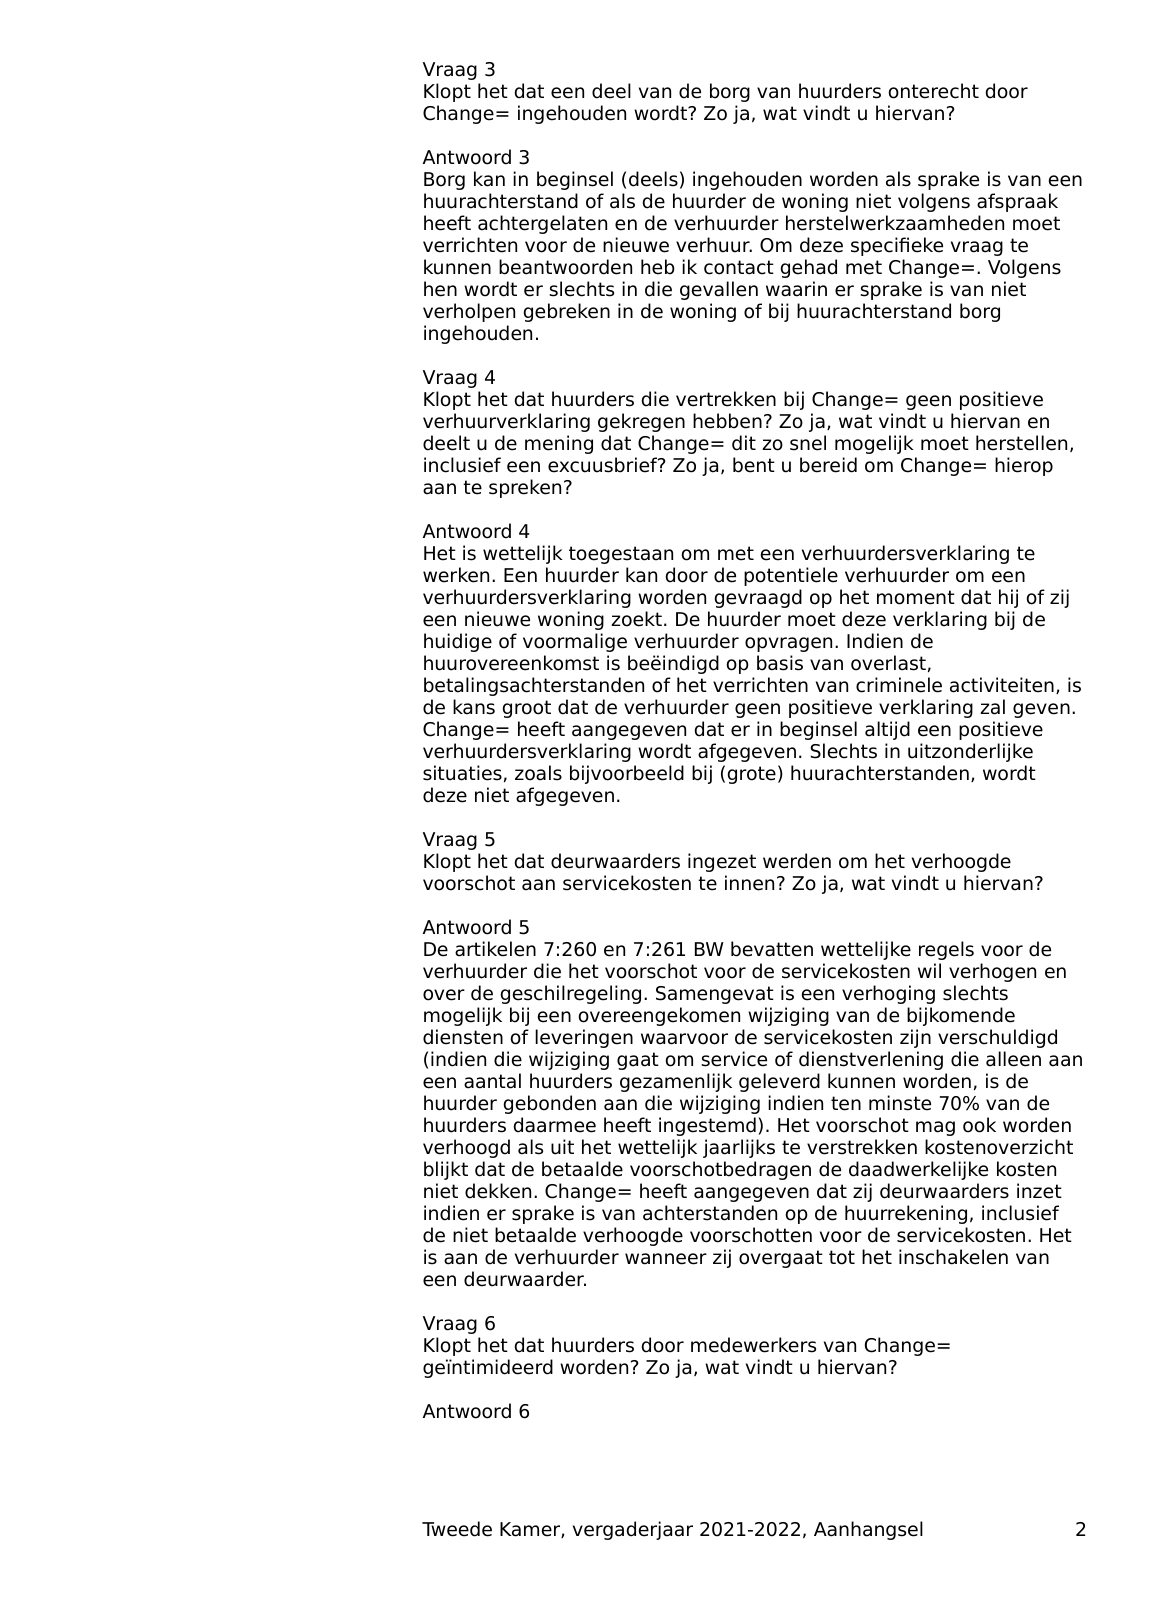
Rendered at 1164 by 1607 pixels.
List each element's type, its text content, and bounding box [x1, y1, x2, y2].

text Klopt het dat huurders die vertrekken bij Change= geen positieve verhuurverklaring gekregen hebben? Zo ja, wat vindt u hiervan en deelt u de mening dat Change= dit zo snel mogelijk moet herstellen, inclusief een excuusbrief? Zo ja, bent u bereid om Change= hierop aan te spreken? [422, 389, 1087, 499]
text Vraag 5 [422, 829, 1087, 851]
text Antwoord 4 [422, 521, 1087, 543]
text Klopt het dat een deel van de borg van huurders onterecht door Change= ingehouden wordt? Zo ja, wat vindt u hiervan? [422, 81, 1087, 125]
text Antwoord 3 [422, 147, 1087, 169]
text De artikelen 7:260 en 7:261 BW bevatten wettelijke regels voor de verhuurder die het voorschot voor de servicekosten wil verhogen en over de geschilregeling. Samengevat is een verhoging slechts mogelijk bij een overeengekomen wijziging van de bijkomende diensten of leveringen waarvoor de servicekosten zijn verschuldigd (indien die wijziging gaat om service of dienstverlening die alleen aan een aantal huurders gezamenlijk geleverd kunnen worden, is de huurder gebonden aan die wijziging indien ten minste 70% van de huurders daarmee heeft ingestemd). Het voorschot mag ook worden verhoogd als uit het wettelijk jaarlijks te verstrekken kostenoverzicht blijkt dat de betaalde voorschotbedragen de daadwerkelijke kosten niet dekken. Change= heeft aangegeven dat zij deurwaarders inzet indien er sprake is van achterstanden op de huurrekening, inclusief de niet betaalde verhoogde voorschotten voor de servicekosten. Het is aan de verhuurder wanneer zij overgaat tot het inschakelen van een deurwaarder. [422, 939, 1087, 1291]
text Vraag 4 [422, 367, 1087, 389]
text Antwoord 6 [422, 1401, 1087, 1423]
text Antwoord 5 [422, 917, 1087, 939]
text Klopt het dat deurwaarders ingezet werden om het verhoogde voorschot aan servicekosten te innen? Zo ja, wat vindt u hiervan? [422, 851, 1087, 895]
text Vraag 3 [422, 59, 1087, 81]
text Het is wettelijk toegestaan om met een verhuurdersverklaring te werken. Een huurder kan door de potentiele verhuurder om een verhuurdersverklaring worden gevraagd op het moment dat hij of zij een nieuwe woning zoekt. De huurder moet deze verklaring bij de huidige of voormalige verhuurder opvragen. Indien de huurovereenkomst is beëindigd op basis van overlast, betalingsachterstanden of het verrichten van criminele activiteiten, is de kans groot dat de verhuurder geen positieve verklaring zal geven. Change= heeft aangegeven dat er in beginsel altijd een positieve verhuurdersverklaring wordt afgegeven. Slechts in uitzonderlijke situaties, zoals bijvoorbeeld bij (grote) huurachterstanden, wordt deze niet afgegeven. [422, 543, 1087, 807]
text Klopt het dat huurders door medewerkers van Change= geïntimideerd worden? Zo ja, wat vindt u hiervan? [422, 1335, 1087, 1379]
text Vraag 6 [422, 1313, 1087, 1335]
text Borg kan in beginsel (deels) ingehouden worden als sprake is van een huurachterstand of als de huurder de woning niet volgens afspraak heeft achtergelaten en de verhuurder herstelwerkzaamheden moet verrichten voor de nieuwe verhuur. Om deze specifieke vraag te kunnen beantwoorden heb ik contact gehad met Change=. Volgens hen wordt er slechts in die gevallen waarin er sprake is van niet verholpen gebreken in de woning of bij huurachterstand borg ingehouden. [422, 169, 1087, 345]
